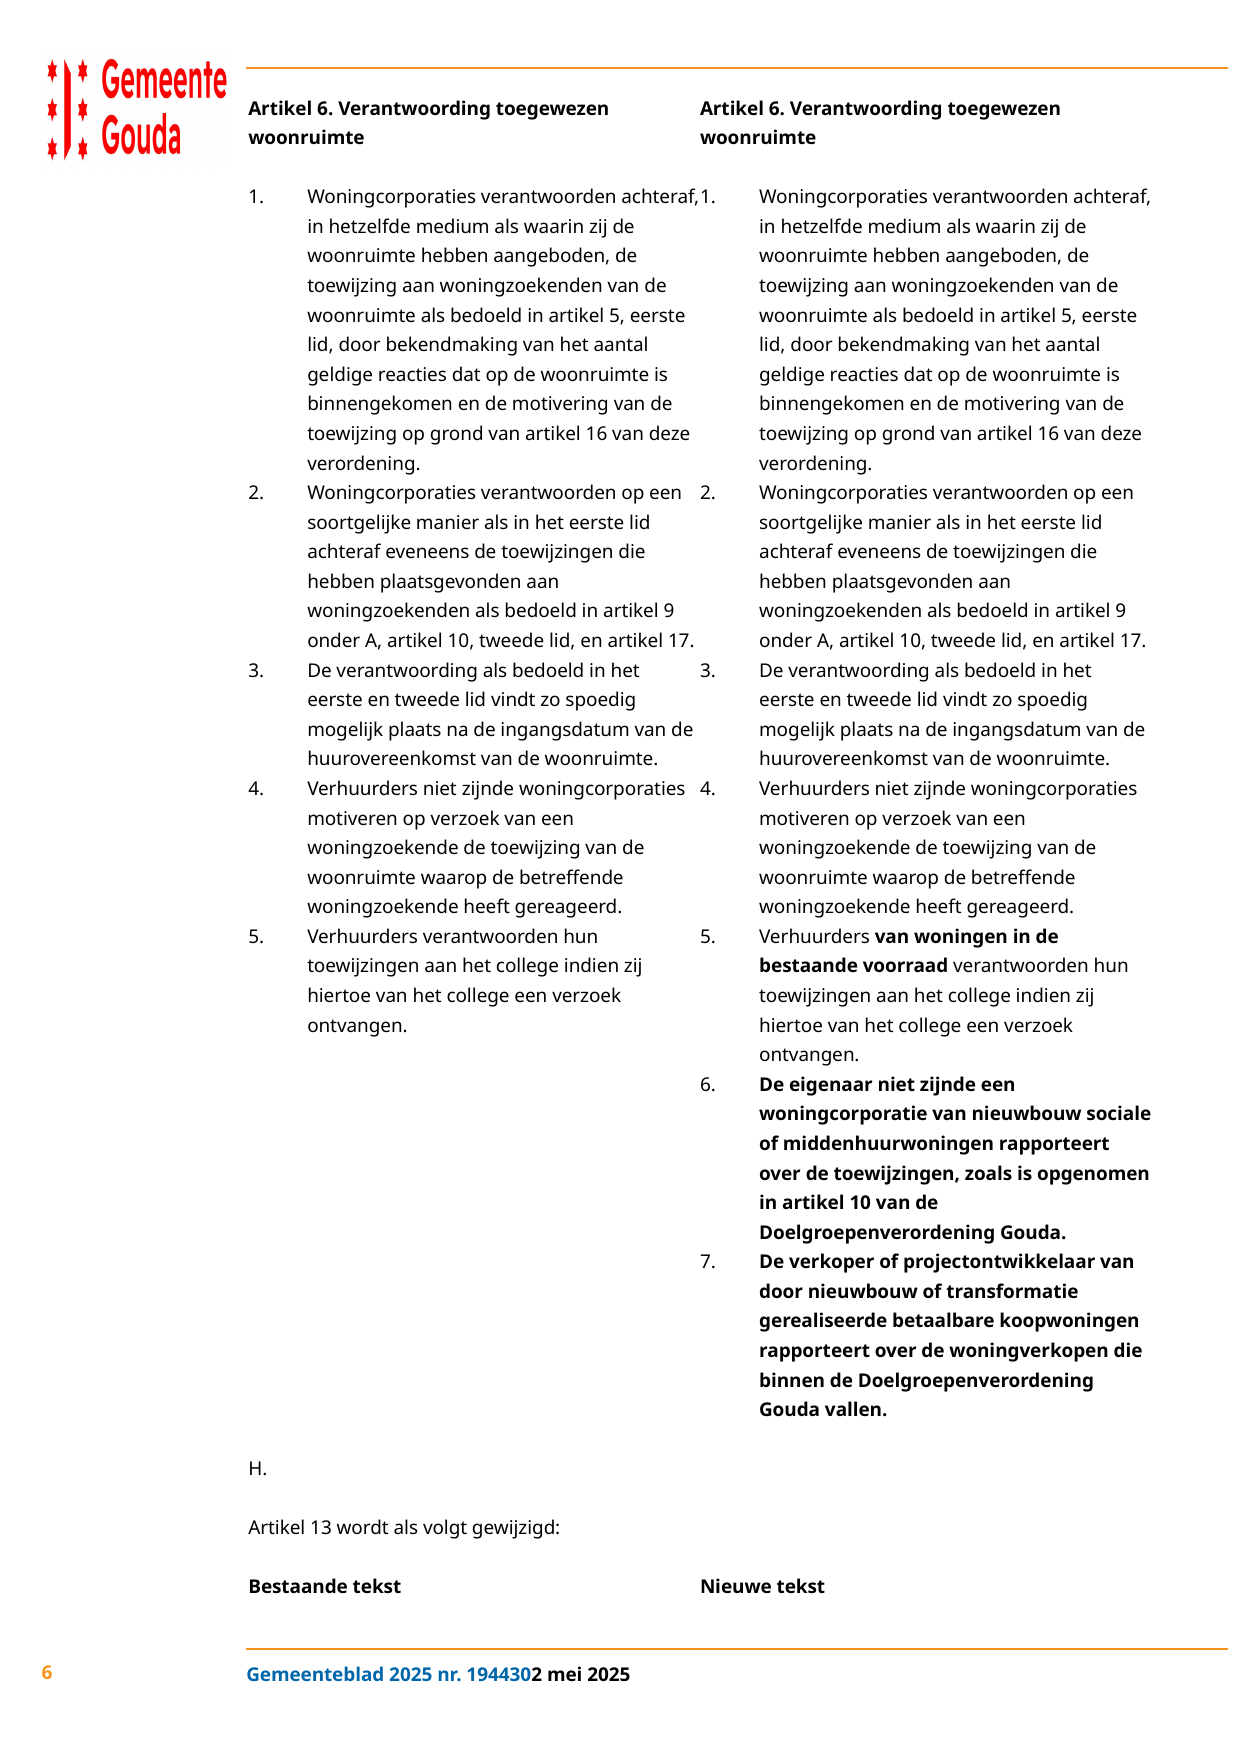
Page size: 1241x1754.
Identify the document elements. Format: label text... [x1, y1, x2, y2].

text Artikel 13 wordt als volgt gewijzigd: [248, 1514, 1152, 1540]
table_header Bestaande tekst [248, 1574, 700, 1599]
table_cell Artikel 6. Verantwoording toegewezen woonruimte Woningcorporaties verantwoorden achteraf, in hetzelfde medium als waarin zij de woonruimte hebben aangeboden, de toewijzing aan woningzoekenden van de woonruimte als bedoeld in artikel 5, eerste lid, door bekendmaking van het aantal geldige reacties dat op de woonruimte is binnengekomen en de motivering van de toewijzing op grond van artikel 16 van deze verordening. Woningcorporaties verantwoorden op een soortgelijke manier als in het eerste lid achteraf eveneens de toewijzingen die hebben plaatsgevonden aan woningzoekenden als bedoeld in artikel 9 onder A, artikel 10, tweede lid, en artikel 17. De verantwoording als bedoeld in het eerste en tweede lid vindt zo spoedig mogelijk plaats na de ingangsdatum van de huurovereenkomst van de woonruimte. Verhuurders niet zijnde woningcorporaties motiveren op verzoek van een woningzoekende de toewijzing van de woonruimte waarop de betreffende woningzoekende heeft gereageerd. Verhuurders van woningen in de bestaande voorraad verantwoorden hun toewijzingen aan het college indien zij hiertoe van het college een verzoek ontvangen. De eigenaar niet zijnde een woningcorporatie van nieuwbouw sociale of middenhuurwoningen rapporteert over de toewijzingen, zoals is opgenomen in artikel 10 van de Doelgroepenverordening Gouda. De verkoper of projectontwikkelaar van door nieuwbouw of transformatie gerealiseerde betaalbare koopwoningen rapporteert over de woningverkopen die binnen de Doelgroepenverordening Gouda vallen. [700, 95, 1152, 1422]
text H. [248, 1455, 1152, 1481]
table_cell Artikel 6. Verantwoording toegewezen woonruimte Woningcorporaties verantwoorden achteraf, in hetzelfde medium als waarin zij de woonruimte hebben aangeboden, de toewijzing aan woningzoekenden van de woonruimte als bedoeld in artikel 5, eerste lid, door bekendmaking van het aantal geldige reacties dat op de woonruimte is binnengekomen en de motivering van de toewijzing op grond van artikel 16 van deze verordening. Woningcorporaties verantwoorden op een soortgelijke manier als in het eerste lid achteraf eveneens de toewijzingen die hebben plaatsgevonden aan woningzoekenden als bedoeld in artikel 9 onder A, artikel 10, tweede lid, en artikel 17. De verantwoording als bedoeld in het eerste en tweede lid vindt zo spoedig mogelijk plaats na de ingangsdatum van de huurovereenkomst van de woonruimte. Verhuurders niet zijnde woningcorporaties motiveren op verzoek van een woningzoekende de toewijzing van de woonruimte waarop de betreffende woningzoekende heeft gereageerd. Verhuurders verantwoorden hun toewijzingen aan het college indien zij hiertoe van het college een verzoek ontvangen. [248, 95, 700, 1422]
table_header Nieuwe tekst [700, 1574, 1152, 1599]
picture [41, 47, 231, 172]
